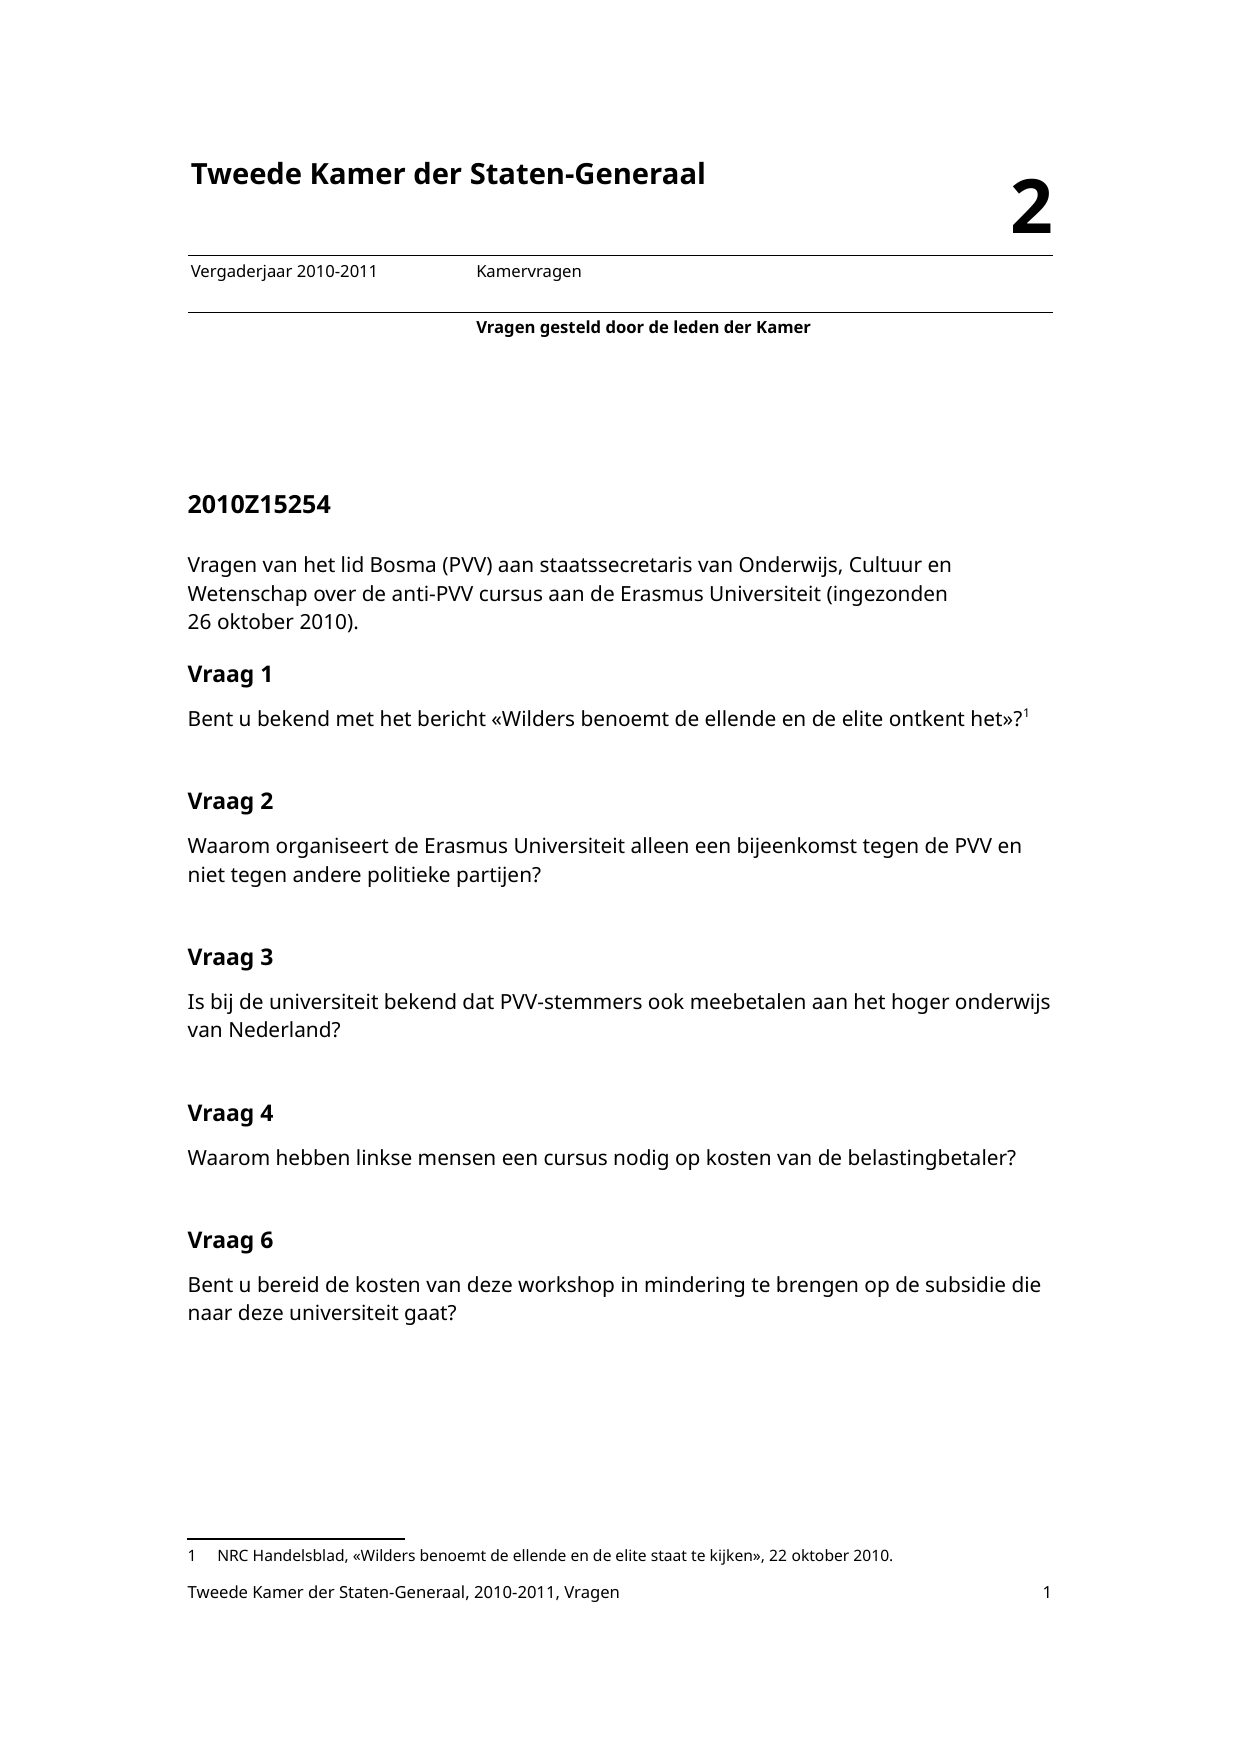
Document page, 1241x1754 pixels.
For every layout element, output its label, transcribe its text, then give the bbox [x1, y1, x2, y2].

table_header 2 [880, 150, 1053, 255]
text NRC Handelsblad, «Wilders benoemt de ellende en de elite staat te kijken», 22 oktober 2010. [187, 1509, 1053, 1566]
table_header Tweede Kamer der Staten-Generaal [188, 150, 879, 255]
text Bent u bereid de kosten van deze workshop in mindering te brengen op de subsidie die naar deze universiteit gaat? [187, 1270, 1053, 1327]
text Waarom hebben linkse mensen een cursus nodig op kosten van de belastingbetaler? [187, 1143, 1053, 1171]
subtitle Vraag 6 [187, 1224, 1053, 1255]
table_cell Vragen gesteld door de leden der Kamer [473, 313, 1053, 339]
subtitle Vraag 1 [187, 658, 1053, 689]
subtitle Vraag 3 [187, 941, 1053, 972]
table_cell [188, 313, 473, 339]
subtitle Vraag 2 [187, 785, 1053, 817]
text Vragen van het lid Bosma (PVV) aan staatssecretaris van Onderwijs, Cultuur en Wetenschap over de anti-PVV cursus aan de Erasmus Universiteit (ingezonden 26 oktober 2010). [187, 550, 1053, 636]
text Bent u bekend met het bericht «Wilders benoemt de ellende en de elite ontkent het»? [187, 704, 1053, 733]
text Waarom organiseert de Erasmus Universiteit alleen een bijeenkomst tegen de PVV en niet tegen andere politieke partijen? [187, 832, 1053, 888]
text 2010Z15254 [187, 487, 1053, 521]
text Is bij de universiteit bekend dat PVV-stemmers ook meebetalen aan het hoger onderwijs van Nederland? [187, 987, 1053, 1044]
table_cell Kamervragen [473, 256, 1053, 312]
table_cell Vergaderjaar 2010-2011 [188, 256, 473, 312]
subtitle Vraag 4 [187, 1097, 1053, 1128]
